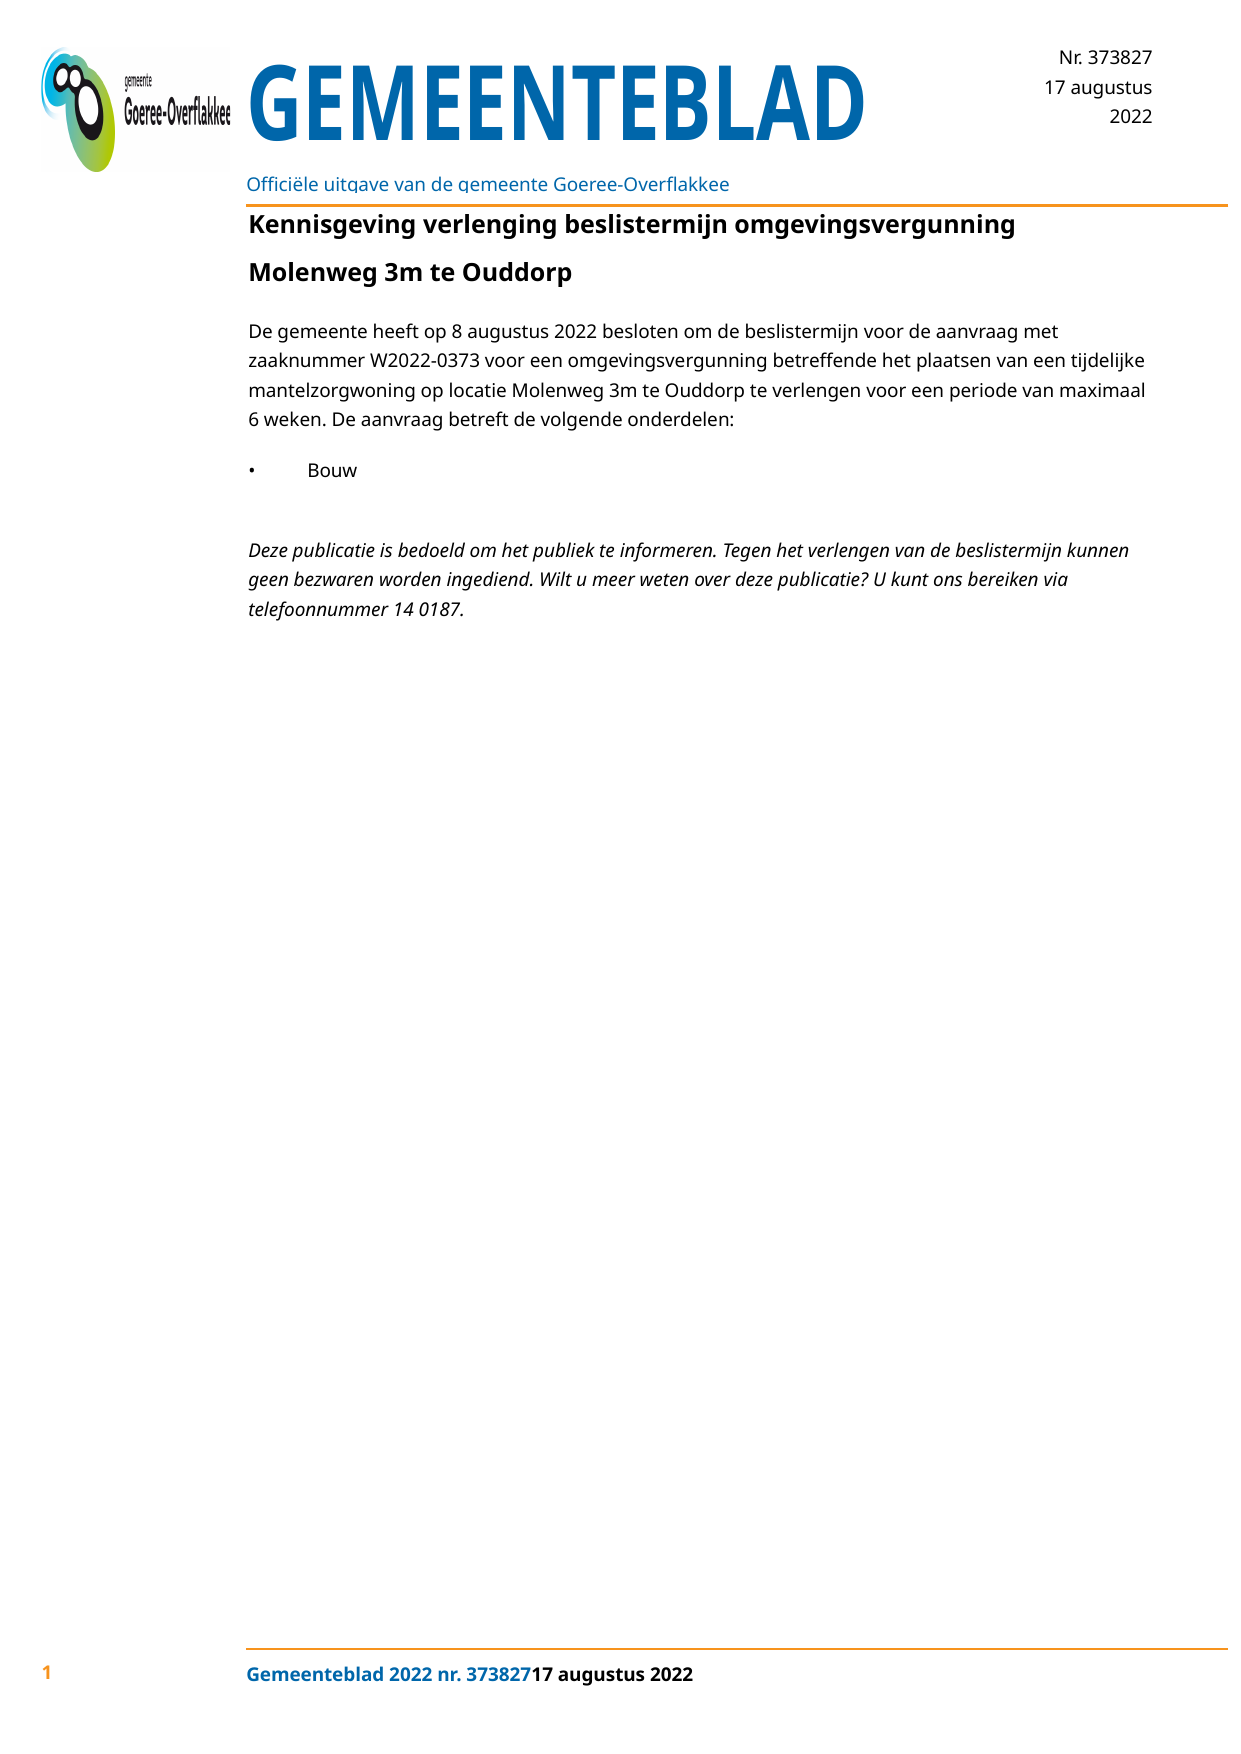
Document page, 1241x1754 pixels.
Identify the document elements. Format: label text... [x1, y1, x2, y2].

text Kennisgeving verlenging beslistermijn omgevingsvergunning Molenweg 3m te Ouddorp [248, 207, 1152, 288]
picture [41, 47, 231, 172]
text Deze publicatie is bedoeld om het publiek te informeren. Tegen het verlengen van de beslistermijn kunnen geen bezwaren worden ingediend. Wilt u meer weten over deze publicatie? U kunt ons bereiken via telefoonnummer 14 0187. [248, 537, 1152, 622]
text De gemeente heeft op 8 augustus 2022 besloten om de beslistermijn voor de aanvraag met zaaknummer W2022-0373 voor een omgevingsvergunning betreffende het plaatsen van een tijdelijke mantelzorgwoning op locatie Molenweg 3m te Ouddorp te verlengen voor een periode van maximaal 6 weken. De aanvraag betreft de volgende onderdelen: [248, 318, 1152, 432]
list Bouw [248, 457, 1152, 483]
